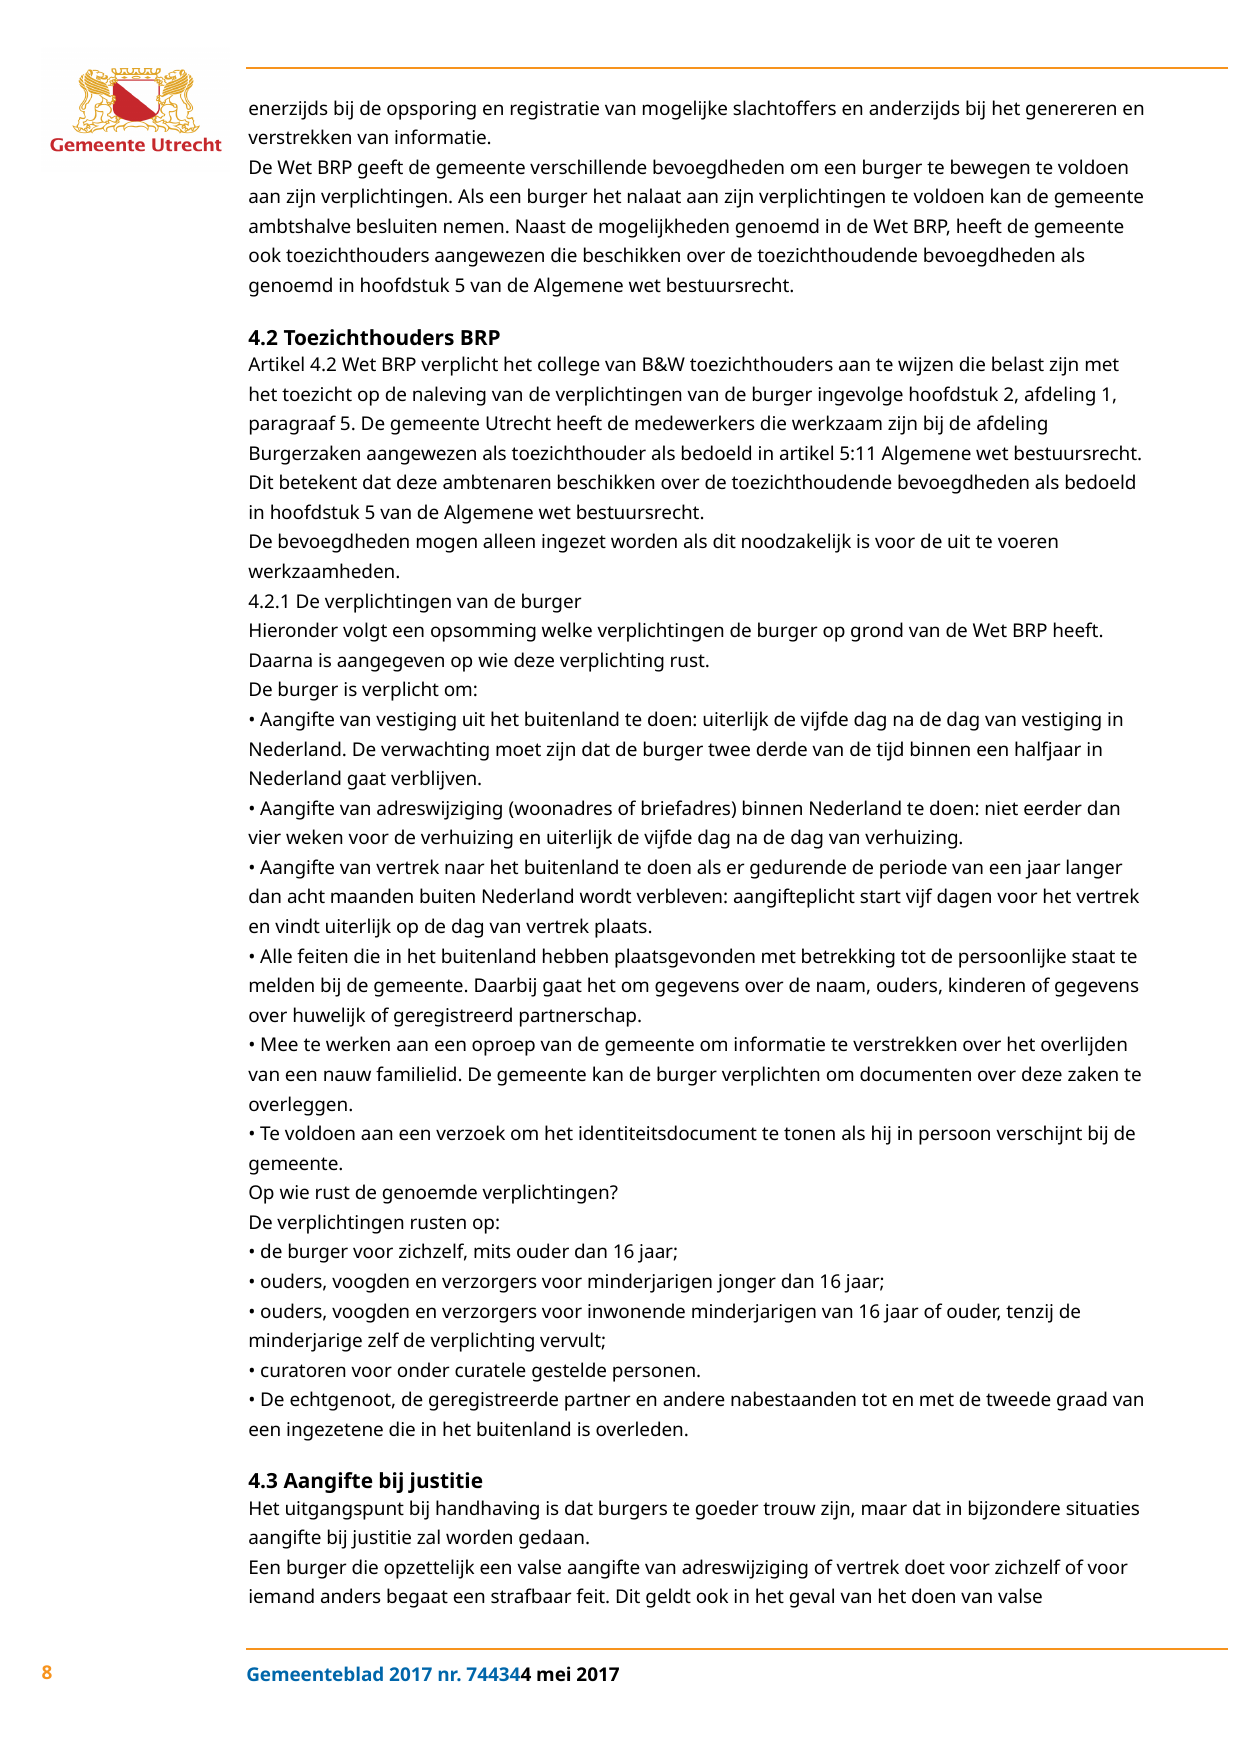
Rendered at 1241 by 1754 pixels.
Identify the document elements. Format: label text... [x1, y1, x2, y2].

text De bevoegdheden mogen alleen ingezet worden als dit noodzakelijk is voor de uit te voeren werkzaamheden. [248, 529, 1152, 584]
text • curatoren voor onder curatele gestelde personen. [248, 1357, 1152, 1383]
text De burger is verplicht om: [248, 677, 1152, 702]
text • ouders, voogden en verzorgers voor inwonende minderjarigen van 16 jaar of ouder, tenzij de minderjarige zelf de verplichting vervult; [248, 1298, 1152, 1353]
text • Aangifte van vestiging uit het buitenland te doen: uiterlijk de vijfde dag na de dag van vestiging in Nederland. De verwachting moet zijn dat de burger twee derde van de tijd binnen een halfjaar in Nederland gaat verblijven. [248, 706, 1152, 791]
text Hieronder volgt een opsomming welke verplichtingen de burger op grond van de Wet BRP heeft. Daarna is aangegeven op wie deze verplichting rust. [248, 617, 1152, 673]
text • Alle feiten die in het buitenland hebben plaatsgevonden met betrekking tot de persoonlijke staat te melden bij de gemeente. Daarbij gaat het om gegevens over de naam, ouders, kinderen of gegevens over huwelijk of geregistreerd partnerschap. [248, 943, 1152, 1028]
text enerzijds bij de opsporing en registratie van mogelijke slachtoffers en anderzijds bij het genereren en verstrekken van informatie. [248, 95, 1152, 150]
text Een burger die opzettelijk een valse aangifte van adreswijziging of vertrek doet voor zichzelf of voor iemand anders begaat een strafbaar feit. Dit geldt ook in het geval van het doen van valse [248, 1554, 1152, 1609]
text Artikel 4.2 Wet BRP verplicht het college van B&W toezichthouders aan te wijzen die belast zijn met het toezicht op de naleving van de verplichtingen van de burger ingevolge hoofdstuk 2, afdeling 1, paragraaf 5. De gemeente Utrecht heeft de medewerkers die werkzaam zijn bij de afdeling Burgerzaken aangewezen als toezichthouder als bedoeld in artikel 5:11 Algemene wet bestuursrecht. Dit betekent dat deze ambtenaren beschikken over de toezichthoudende bevoegdheden als bedoeld in hoofdstuk 5 van de Algemene wet bestuursrecht. [248, 351, 1152, 525]
text • Aangifte van vertrek naar het buitenland te doen als er gedurende de periode van een jaar langer dan acht maanden buiten Nederland wordt verbleven: aangifteplicht start vijf dagen voor het vertrek en vindt uiterlijk op de dag van vertrek plaats. [248, 854, 1152, 939]
picture [41, 47, 231, 172]
text • Te voldoen aan een verzoek om het identiteitsdocument te tonen als hij in persoon verschijnt bij de gemeente. [248, 1120, 1152, 1176]
text 4.3 Aangifte bij justitie [248, 1467, 1152, 1495]
text • Mee te werken aan een oproep van de gemeente om informatie te verstrekken over het overlijden van een nauw familielid. De gemeente kan de burger verplichten om documenten over deze zaken te overleggen. [248, 1032, 1152, 1116]
text De verplichtingen rusten op: [248, 1209, 1152, 1235]
text Op wie rust de genoemde verplichtingen? [248, 1179, 1152, 1205]
text • ouders, voogden en verzorgers voor minderjarigen jonger dan 16 jaar; [248, 1268, 1152, 1294]
text 4.2.1 De verplichtingen van de burger [248, 588, 1152, 613]
text De Wet BRP geeft de gemeente verschillende bevoegdheden om een burger te bewegen te voldoen aan zijn verplichtingen. Als een burger het nalaat aan zijn verplichtingen te voldoen kan de gemeente ambtshalve besluiten nemen. Naast de mogelijkheden genoemd in de Wet BRP, heeft de gemeente ook toezichthouders aangewezen die beschikken over de toezichthoudende bevoegdheden als genoemd in hoofdstuk 5 van de Algemene wet bestuursrecht. [248, 154, 1152, 298]
text • De echtgenoot, de geregistreerde partner en andere nabestaanden tot en met de tweede graad van een ingezetene die in het buitenland is overleden. [248, 1387, 1152, 1442]
text • de burger voor zichzelf, mits ouder dan 16 jaar; [248, 1239, 1152, 1264]
text • Aangifte van adreswijziging (woonadres of briefadres) binnen Nederland te doen: niet eerder dan vier weken voor de verhuizing en uiterlijk de vijfde dag na de dag van verhuizing. [248, 795, 1152, 850]
text 4.2 Toezichthouders BRP [248, 323, 1152, 351]
text Het uitgangspunt bij handhaving is dat burgers te goeder trouw zijn, maar dat in bijzondere situaties aangifte bij justitie zal worden gedaan. [248, 1495, 1152, 1550]
